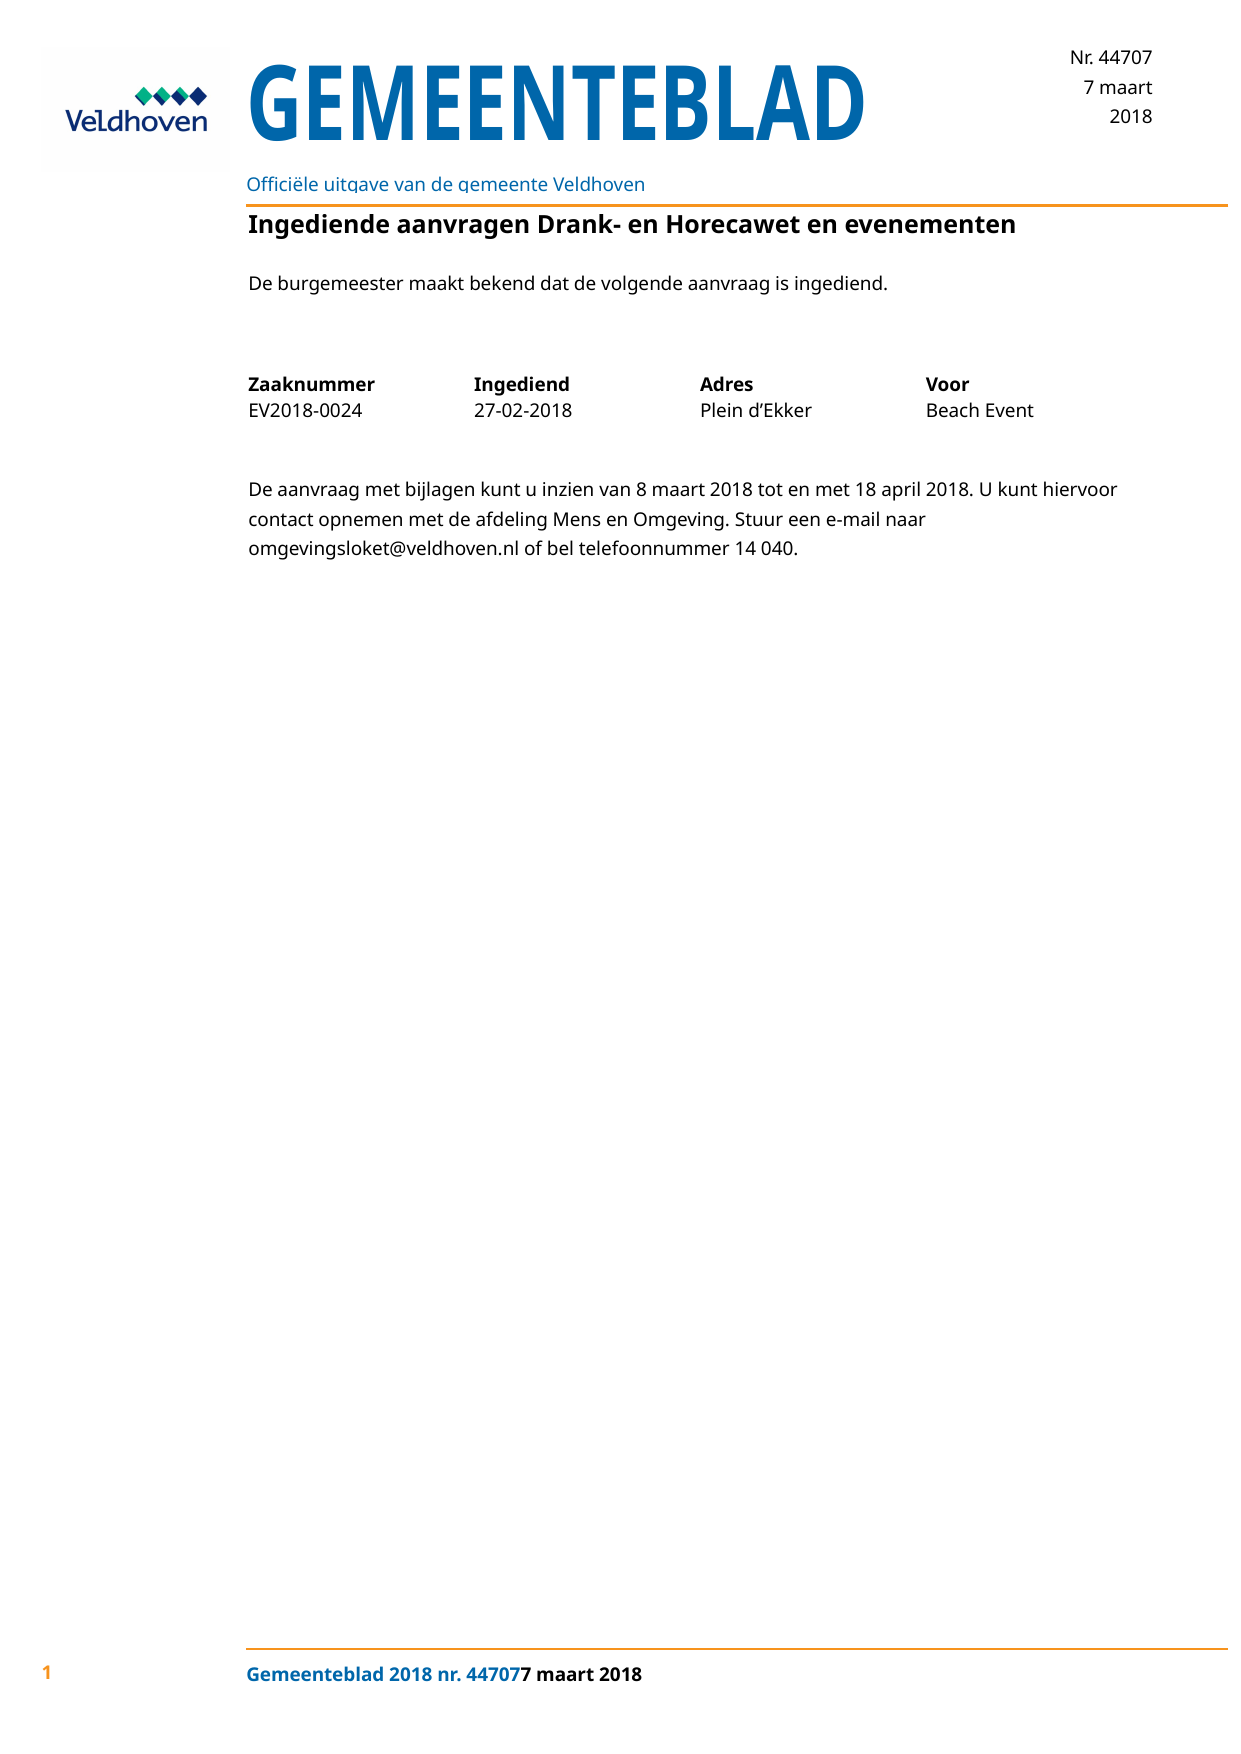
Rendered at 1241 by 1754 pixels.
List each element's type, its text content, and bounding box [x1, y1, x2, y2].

table_header Ingediend [474, 371, 700, 397]
table_cell Beach Event [926, 397, 1152, 423]
text De burgemeester maakt bekend dat de volgende aanvraag is ingediend. [248, 270, 1152, 296]
picture [41, 47, 231, 172]
table_cell Plein d’Ekker [700, 397, 926, 423]
table_cell 27-02-2018 [474, 397, 700, 423]
text Ingediende aanvragen Drank- en Horecawet en evenementen [248, 207, 1152, 241]
text De aanvraag met bijlagen kunt u inzien van 8 maart 2018 tot en met 18 april 2018. U kunt hiervoor contact opnemen met de afdeling Mens en Omgeving. Stuur een e-mail naar omgevingsloket@veldhoven.nl of bel telefoonnummer 14 040. [248, 476, 1152, 561]
table_cell EV2018-0024 [248, 397, 474, 423]
table_header Voor [926, 371, 1152, 397]
table_header Zaaknummer [248, 371, 474, 397]
table_header Adres [700, 371, 926, 397]
